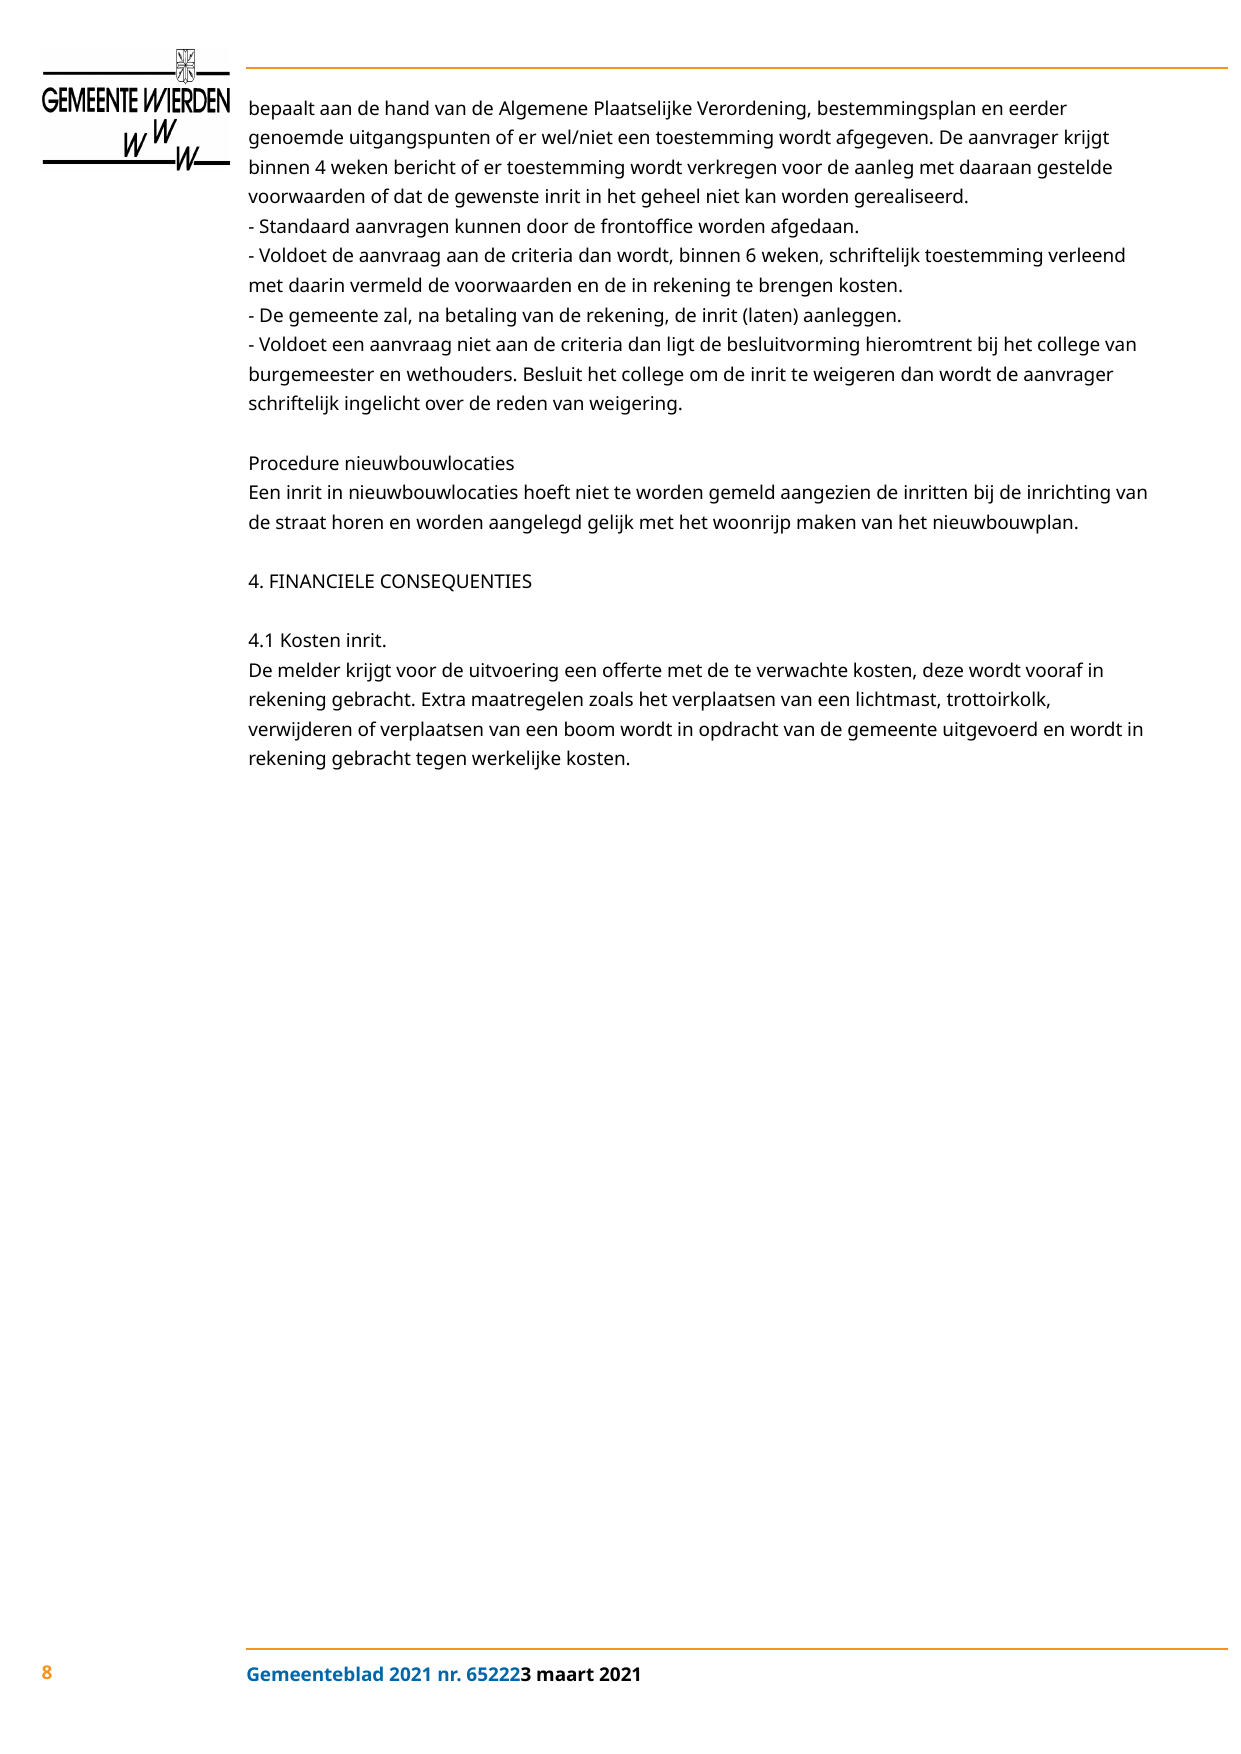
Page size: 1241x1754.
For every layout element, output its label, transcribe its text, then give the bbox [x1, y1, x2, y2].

text - Voldoet een aanvraag niet aan de criteria dan ligt de besluitvorming hieromtrent bij het college van burgemeester en wethouders. Besluit het college om de inrit te weigeren dan wordt de aanvrager schriftelijk ingelicht over de reden van weigering. [248, 331, 1152, 416]
text 4. FINANCIELE CONSEQUENTIES [248, 568, 1152, 594]
picture [41, 47, 231, 172]
text - Standaard aanvragen kunnen door de frontoffice worden afgedaan. [248, 213, 1152, 239]
text - De gemeente zal, na betaling van de rekening, de inrit (laten) aanleggen. [248, 302, 1152, 328]
text Een inrit in nieuwbouwlocaties hoeft niet te worden gemeld aangezien de inritten bij de inrichting van de straat horen en worden aangelegd gelijk met het woonrijp maken van het nieuwbouwplan. [248, 479, 1152, 535]
text - Voldoet de aanvraag aan de criteria dan wordt, binnen 6 weken, schriftelijk toestemming verleend met daarin vermeld de voorwaarden en de in rekening te brengen kosten. [248, 243, 1152, 298]
text De melder krijgt voor de uitvoering een offerte met de te verwachte kosten, deze wordt vooraf in rekening gebracht. Extra maatregelen zoals het verplaatsen van een lichtmast, trottoirkolk, verwijderen of verplaatsen van een boom wordt in opdracht van de gemeente uitgevoerd en wordt in rekening gebracht tegen werkelijke kosten. [248, 657, 1152, 771]
text Procedure nieuwbouwlocaties [248, 450, 1152, 476]
text 4.1 Kosten inrit. [248, 627, 1152, 653]
text bepaalt aan de hand van de Algemene Plaatselijke Verordening, bestemmingsplan en eerder genoemde uitgangspunten of er wel/niet een toestemming wordt afgegeven. De aanvrager krijgt binnen 4 weken bericht of er toestemming wordt verkregen voor de aanleg met daaraan gestelde voorwaarden of dat de gewenste inrit in het geheel niet kan worden gerealiseerd. [248, 95, 1152, 209]
